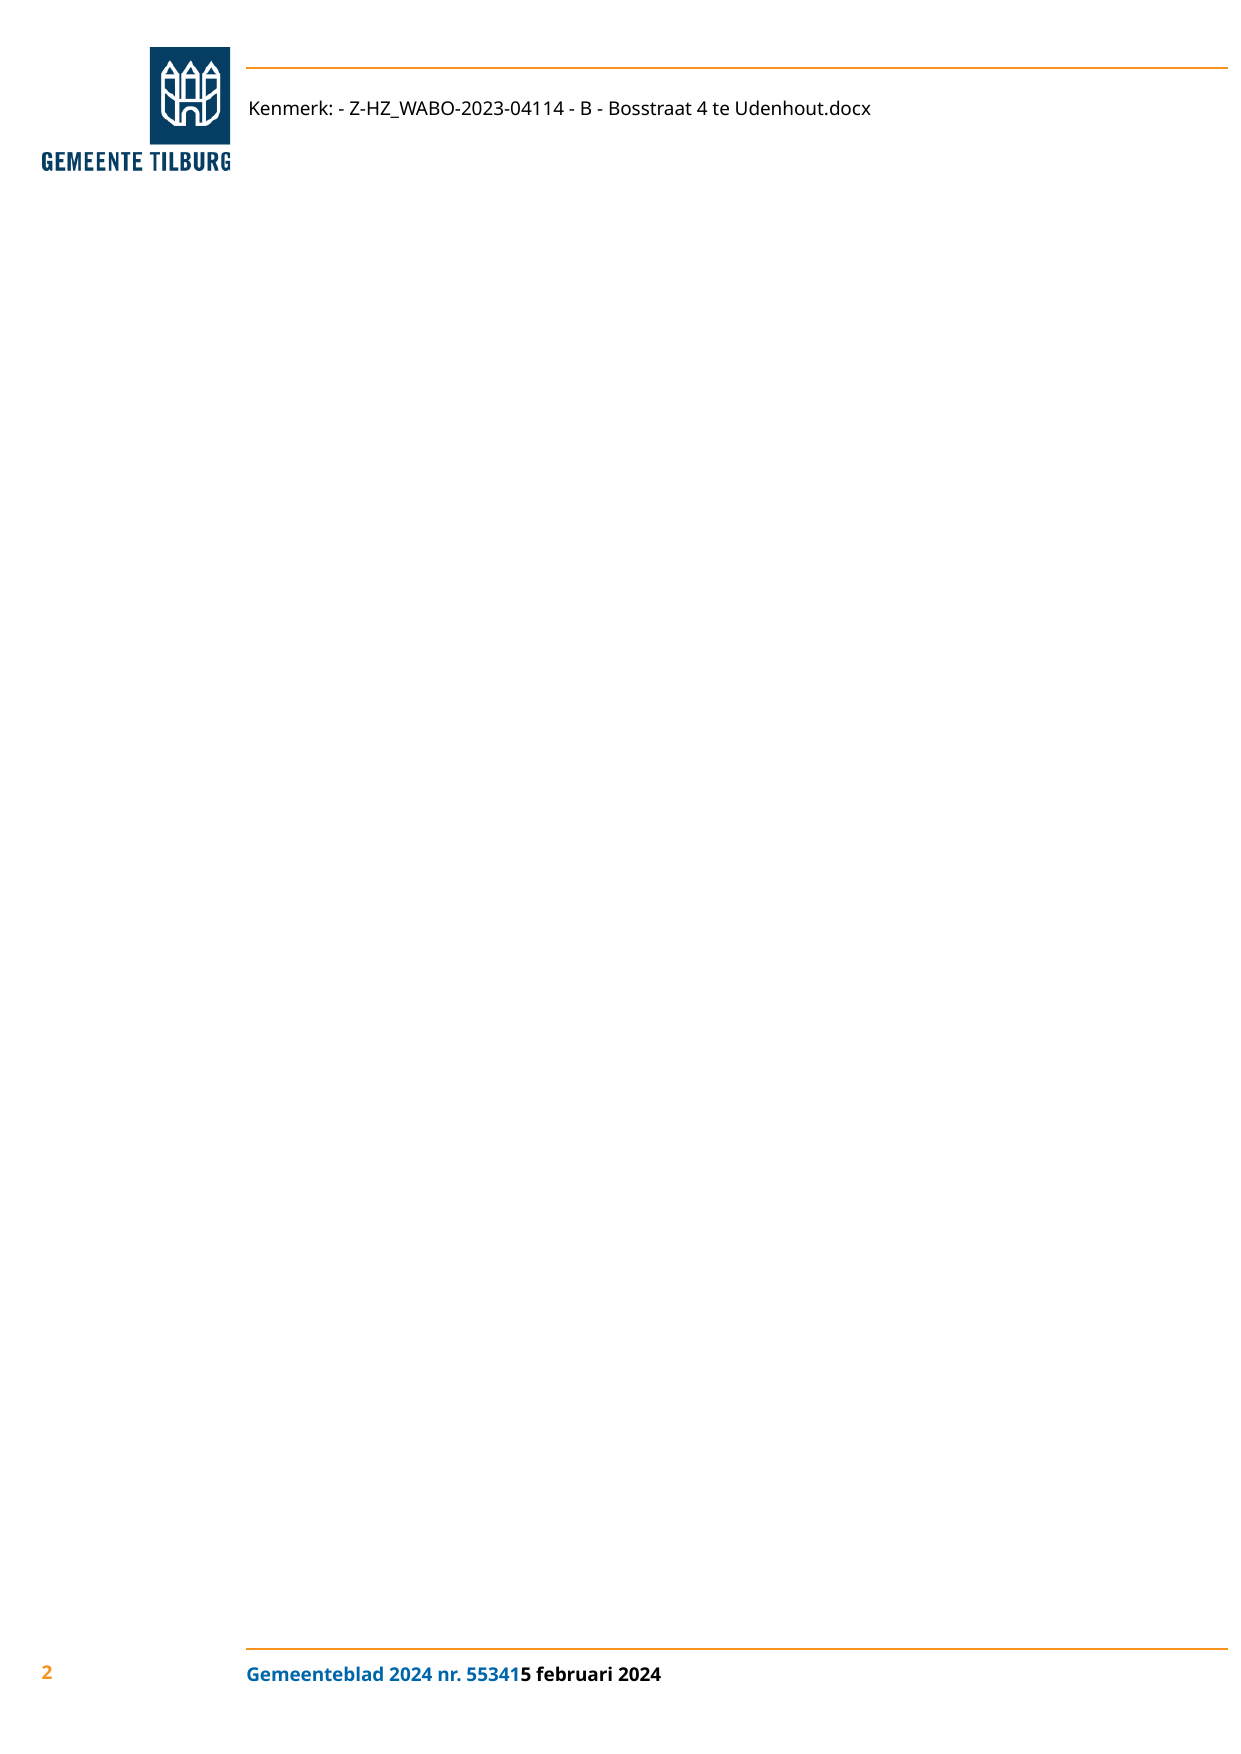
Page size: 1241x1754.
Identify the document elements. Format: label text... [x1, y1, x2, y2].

text Kenmerk: - Z-HZ_WABO-2023-04114 - B - Bosstraat 4 te Udenhout.docx [248, 95, 1152, 121]
picture [41, 47, 231, 172]
